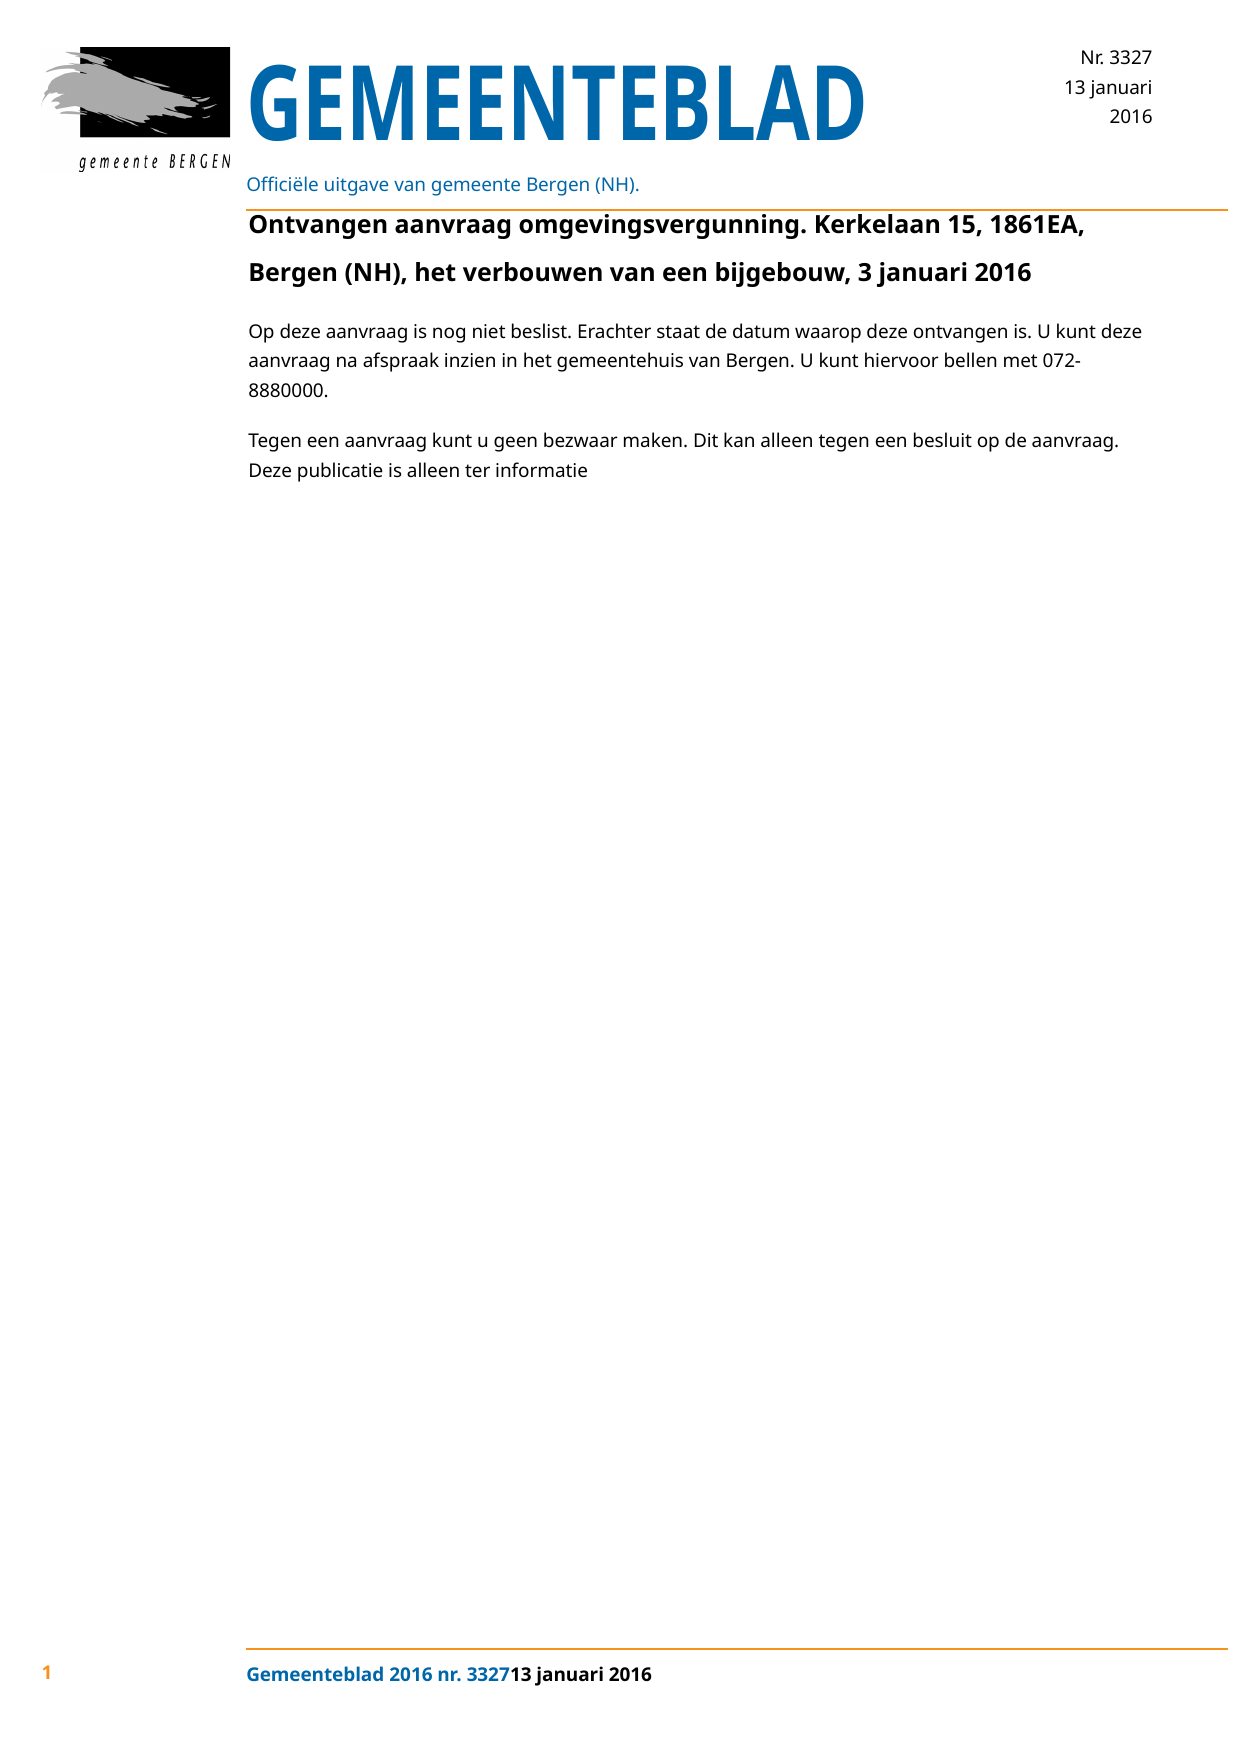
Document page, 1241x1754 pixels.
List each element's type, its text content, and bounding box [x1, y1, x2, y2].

picture [41, 47, 231, 172]
text Op deze aanvraag is nog niet beslist. Erachter staat de datum waarop deze ontvangen is. U kunt deze aanvraag na afspraak inzien in het gemeentehuis van Bergen. U kunt hiervoor bellen met 072-8880000. [248, 318, 1152, 403]
text Tegen een aanvraag kunt u geen bezwaar maken. Dit kan alleen tegen een besluit op de aanvraag. Deze publicatie is alleen ter informatie [248, 427, 1152, 483]
text Ontvangen aanvraag omgevingsvergunning. Kerkelaan 15, 1861EA, Bergen (NH), het verbouwen van een bijgebouw, 3 januari 2016 [248, 211, 1152, 288]
